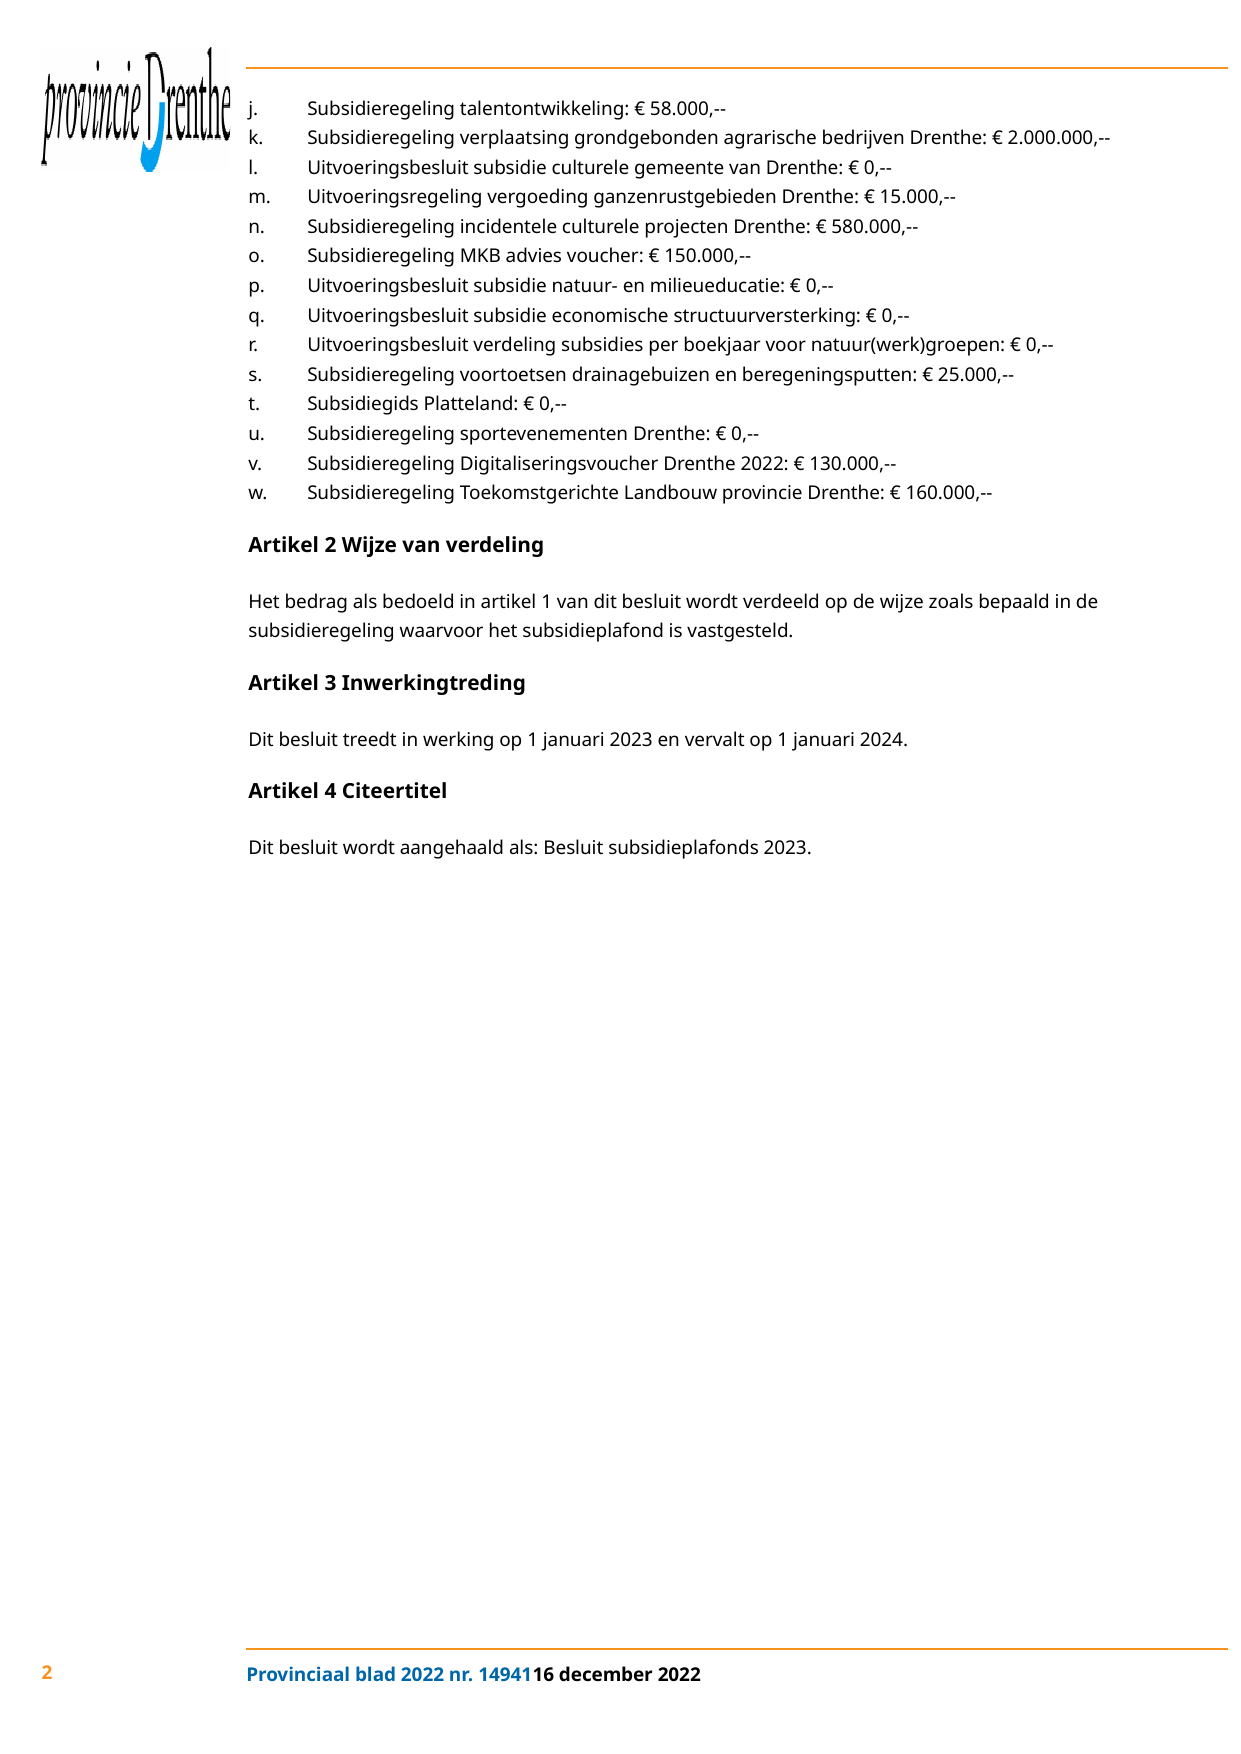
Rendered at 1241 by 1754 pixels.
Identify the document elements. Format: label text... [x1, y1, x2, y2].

list Subsidieregeling verplaatsing grondgebonden agrarische bedrijven Drenthe: € 2.000.000,-- [248, 124, 1152, 150]
list Uitvoeringsbesluit subsidie culturele gemeente van Drenthe: € 0,-- [248, 154, 1152, 180]
list Subsidieregeling talentontwikkeling: € 58.000,-- [248, 95, 1152, 121]
list Subsidieregeling incidentele culturele projecten Drenthe: € 580.000,-- [248, 213, 1152, 239]
list Uitvoeringsregeling vergoeding ganzenrustgebieden Drenthe: € 15.000,-- [248, 183, 1152, 209]
text Artikel 3 Inwerkingtreding [248, 668, 1152, 696]
text Dit besluit treedt in werking op 1 januari 2023 en vervalt op 1 januari 2024. [248, 726, 1152, 752]
text Artikel 2 Wijze van verdeling [248, 530, 1152, 558]
list Subsidieregeling Toekomstgerichte Landbouw provincie Drenthe: € 160.000,-- [248, 479, 1152, 505]
text Artikel 4 Citeertitel [248, 776, 1152, 805]
list Subsidieregeling voortoetsen drainagebuizen en beregeningsputten: € 25.000,-- [248, 361, 1152, 387]
list Subsidieregeling MKB advies voucher: € 150.000,-- [248, 243, 1152, 268]
list Subsidieregeling Digitaliseringsvoucher Drenthe 2022: € 130.000,-- [248, 450, 1152, 476]
text Dit besluit wordt aangehaald als: Besluit subsidieplafonds 2023. [248, 834, 1152, 860]
picture [41, 47, 231, 172]
list Uitvoeringsbesluit verdeling subsidies per boekjaar voor natuur(werk)groepen: € 0,-- [248, 331, 1152, 357]
text Het bedrag als bedoeld in artikel 1 van dit besluit wordt verdeeld op de wijze zoals bepaald in de subsidieregeling waarvoor het subsidieplafond is vastgesteld. [248, 588, 1152, 643]
list Subsidiegids Platteland: € 0,-- [248, 391, 1152, 416]
list Subsidieregeling sportevenementen Drenthe: € 0,-- [248, 420, 1152, 446]
list Uitvoeringsbesluit subsidie natuur- en milieueducatie: € 0,-- [248, 272, 1152, 298]
list Uitvoeringsbesluit subsidie economische structuurversterking: € 0,-- [248, 302, 1152, 328]
